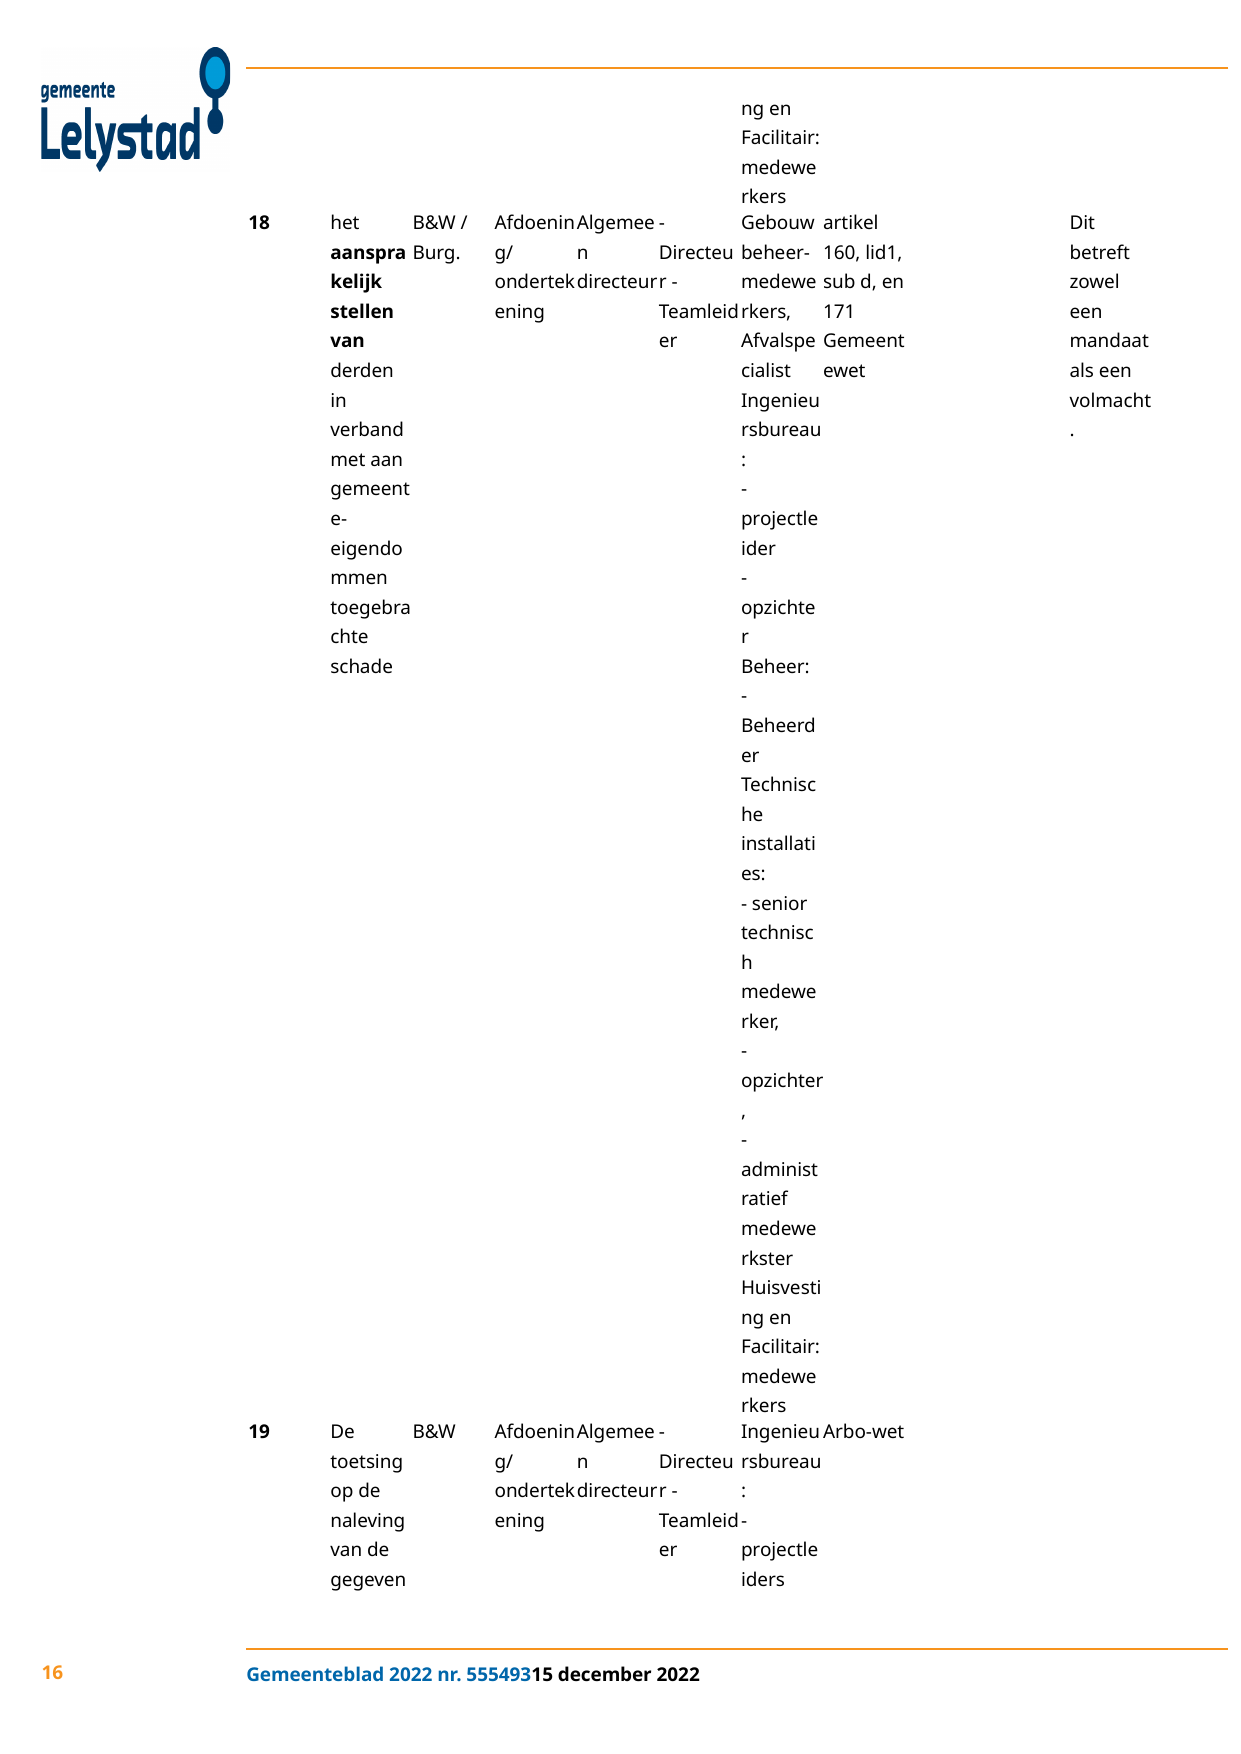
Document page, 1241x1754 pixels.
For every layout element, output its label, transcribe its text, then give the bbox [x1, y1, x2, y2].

table_cell Algemeen directeur [577, 209, 659, 1418]
table_cell [905, 95, 987, 209]
table_cell Algemeen directeur [577, 1418, 659, 1592]
table_cell het aansprakelijk stellen van derden in verband met aan gemeente-eigendommen toegebrachte schade [330, 209, 412, 1418]
table_cell [248, 95, 330, 209]
table_cell 18 [248, 209, 330, 1418]
table_cell [659, 95, 741, 209]
table_cell 19 [248, 1418, 330, 1592]
table_cell Gebouwbeheer-medewerkers, Afvalspecialist Ingenieursbureau: - projectleider - opzichter Beheer: - Beheerder Technische installaties: - senior technisch medewerker, - opzichter, - administratief medewerkster Huisvesting en Facilitair: medewerkers [741, 209, 823, 1418]
table_cell [577, 95, 659, 209]
table_cell Ingenieursbureau: - projectleiders [741, 1418, 823, 1592]
table_cell [905, 209, 987, 1418]
table_cell - Directeur - Teamleider [659, 209, 741, 1418]
table_cell [823, 95, 905, 209]
table_cell [987, 1418, 1069, 1592]
table_cell Arbo-wet [823, 1418, 905, 1592]
table_cell Afdoening/ondertekening [494, 209, 577, 1418]
table_cell ng en Facilitair: medewerkers [741, 95, 823, 209]
table_cell Afdoening/ondertekening [494, 1418, 577, 1592]
table_cell [494, 95, 577, 209]
table_cell [1069, 95, 1152, 209]
table_cell Dit betreft zowel een mandaat als een volmacht. [1069, 209, 1152, 1418]
table_cell B&W [412, 1418, 494, 1592]
table_cell [1069, 1418, 1152, 1592]
table_cell - Directeur - Teamleider [659, 1418, 741, 1592]
table_cell [987, 95, 1069, 209]
table_cell [330, 95, 412, 209]
table_cell [412, 95, 494, 209]
table_cell artikel 160, lid1, sub d, en 171 Gemeentewet [823, 209, 905, 1418]
picture [41, 47, 231, 172]
table_cell [987, 209, 1069, 1418]
table_cell De toetsing op de naleving van de gegeven [330, 1418, 412, 1592]
table_cell B&W / Burg. [412, 209, 494, 1418]
table_cell [905, 1418, 987, 1592]
